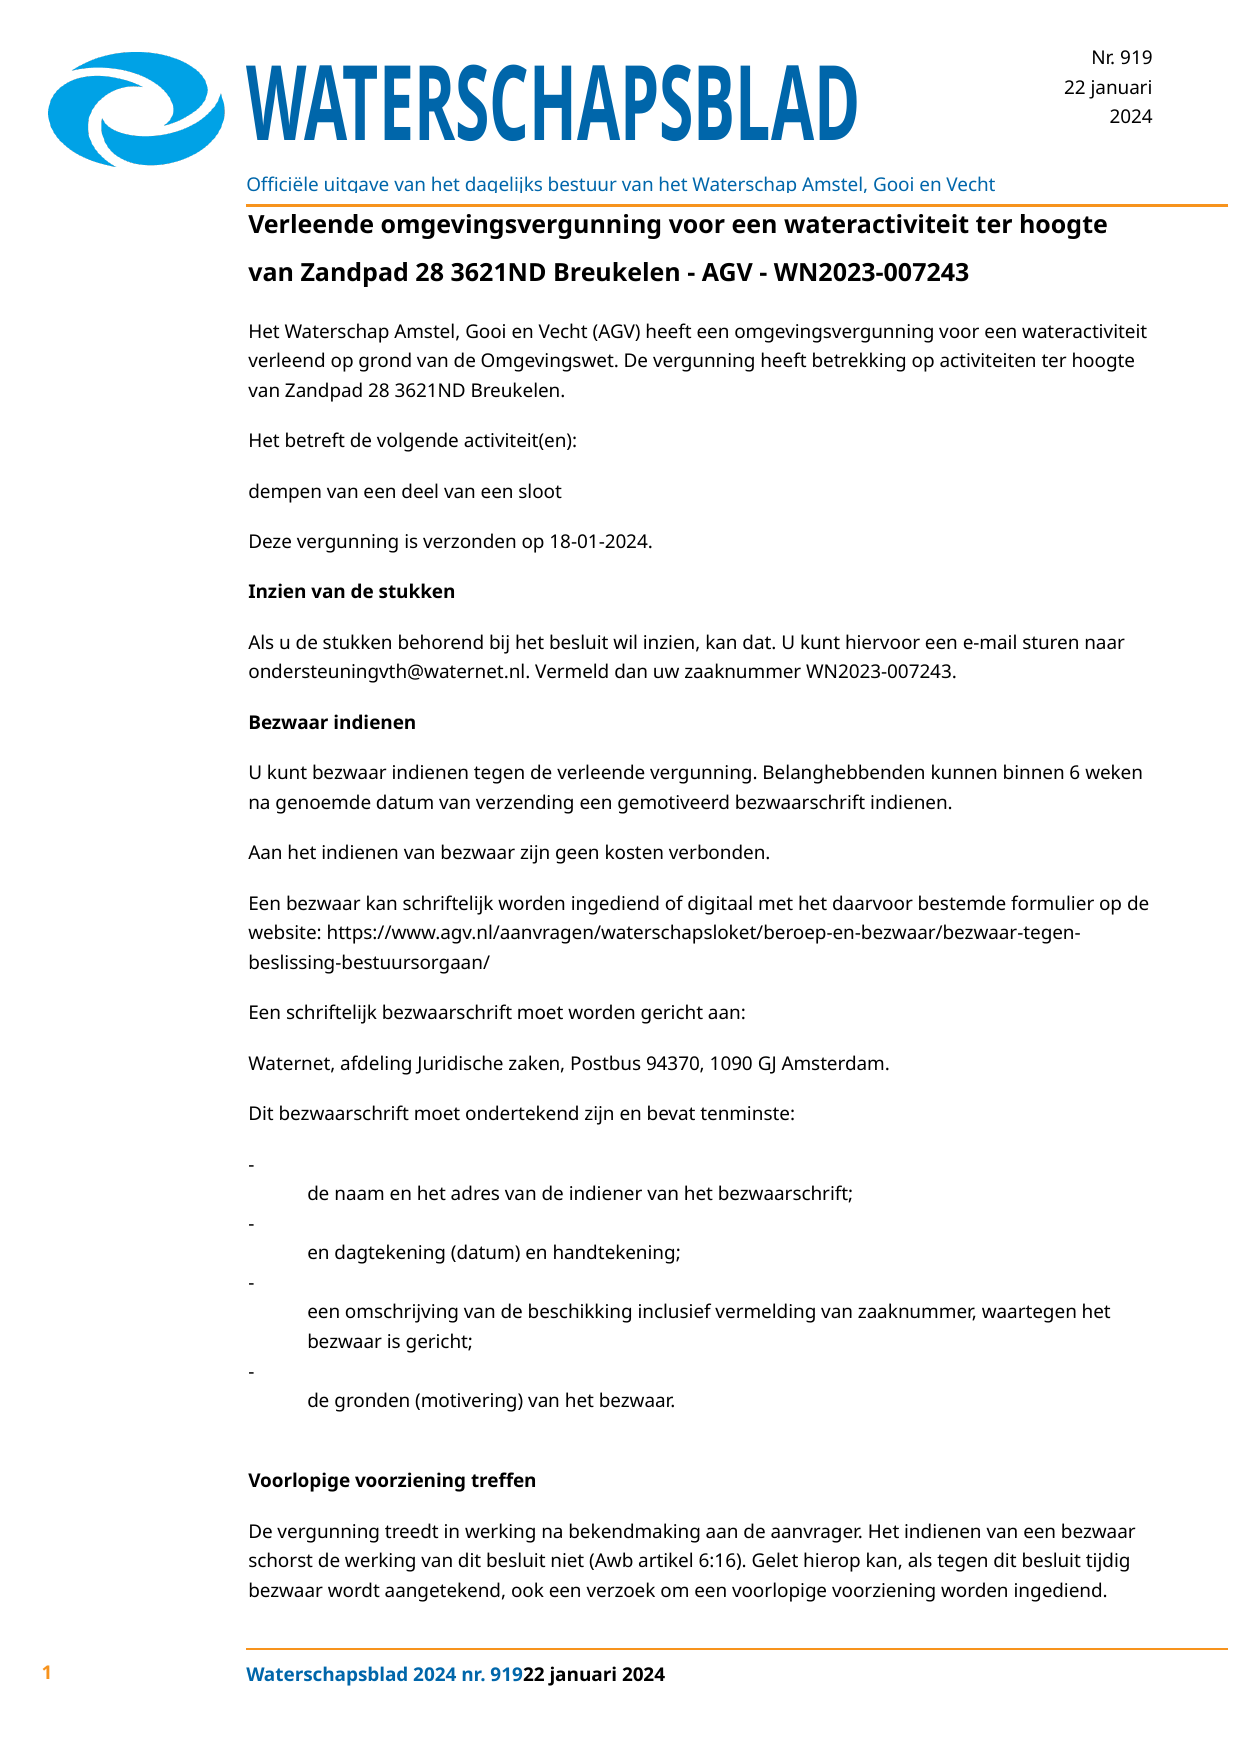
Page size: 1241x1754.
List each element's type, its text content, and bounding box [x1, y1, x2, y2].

text Bezwaar indienen [248, 709, 1152, 735]
text Inzien van de stukken [248, 579, 1152, 604]
text Een bezwaar kan schriftelijk worden ingediend of digitaal met het daarvoor bestemde formulier op de website: https://www.agv.nl/aanvragen/waterschapsloket/beroep-en-bezwaar/bezwaar-tegen-beslissing-bestuursorgaan/ [248, 890, 1152, 975]
list en dagtekening (datum) en handtekening; [248, 1239, 1152, 1265]
text Waternet, afdeling Juridische zaken, Postbus 94370, 1090 GJ Amsterdam. [248, 1050, 1152, 1076]
text U kunt bezwaar indienen tegen de verleende vergunning. Belanghebbenden kunnen binnen 6 weken na genoemde datum van verzending een gemotiveerd bezwaarschrift indienen. [248, 759, 1152, 815]
text Aan het indienen van bezwaar zijn geen kosten verbonden. [248, 839, 1152, 865]
text Dit bezwaarschrift moet ondertekend zijn en bevat tenminste: [248, 1100, 1152, 1126]
picture [41, 47, 231, 172]
list de naam en het adres van de indiener van het bezwaarschrift; [248, 1180, 1152, 1206]
text Het Waterschap Amstel, Gooi en Vecht (AGV) heeft een omgevingsvergunning voor een wateractiviteit verleend op grond van de Omgevingswet. De vergunning heeft betrekking op activiteiten ter hoogte van Zandpad 28 3621ND Breukelen. [248, 318, 1152, 403]
text Een schriftelijk bezwaarschrift moet worden gericht aan: [248, 999, 1152, 1025]
text Deze vergunning is verzonden op 18-01-2024. [248, 528, 1152, 554]
text De vergunning treedt in werking na bekendmaking aan de aanvrager. Het indienen van een bezwaar schorst de werking van dit besluit niet (Awb artikel 6:16). Gelet hierop kan, als tegen dit besluit tijdig bezwaar wordt aangetekend, ook een verzoek om een voorlopige voorziening worden ingediend. [248, 1518, 1152, 1603]
text Verleende omgevingsvergunning voor een wateractiviteit ter hoogte van Zandpad 28 3621ND Breukelen - AGV - WN2023-007243 [248, 207, 1152, 288]
text Voorlopige voorziening treffen [248, 1467, 1152, 1493]
list een omschrijving van de beschikking inclusief vermelding van zaaknummer, waartegen het bezwaar is gericht; [248, 1299, 1152, 1354]
text dempen van een deel van een sloot [248, 478, 1152, 504]
text Als u de stukken behorend bij het besluit wil inzien, kan dat. U kunt hiervoor een e-mail sturen naar ondersteuningvth@waternet.nl. Vermeld dan uw zaaknummer WN2023-007243. [248, 629, 1152, 684]
text Het betreft de volgende activiteit(en): [248, 427, 1152, 453]
list de gronden (motivering) van het bezwaar. [248, 1387, 1152, 1413]
